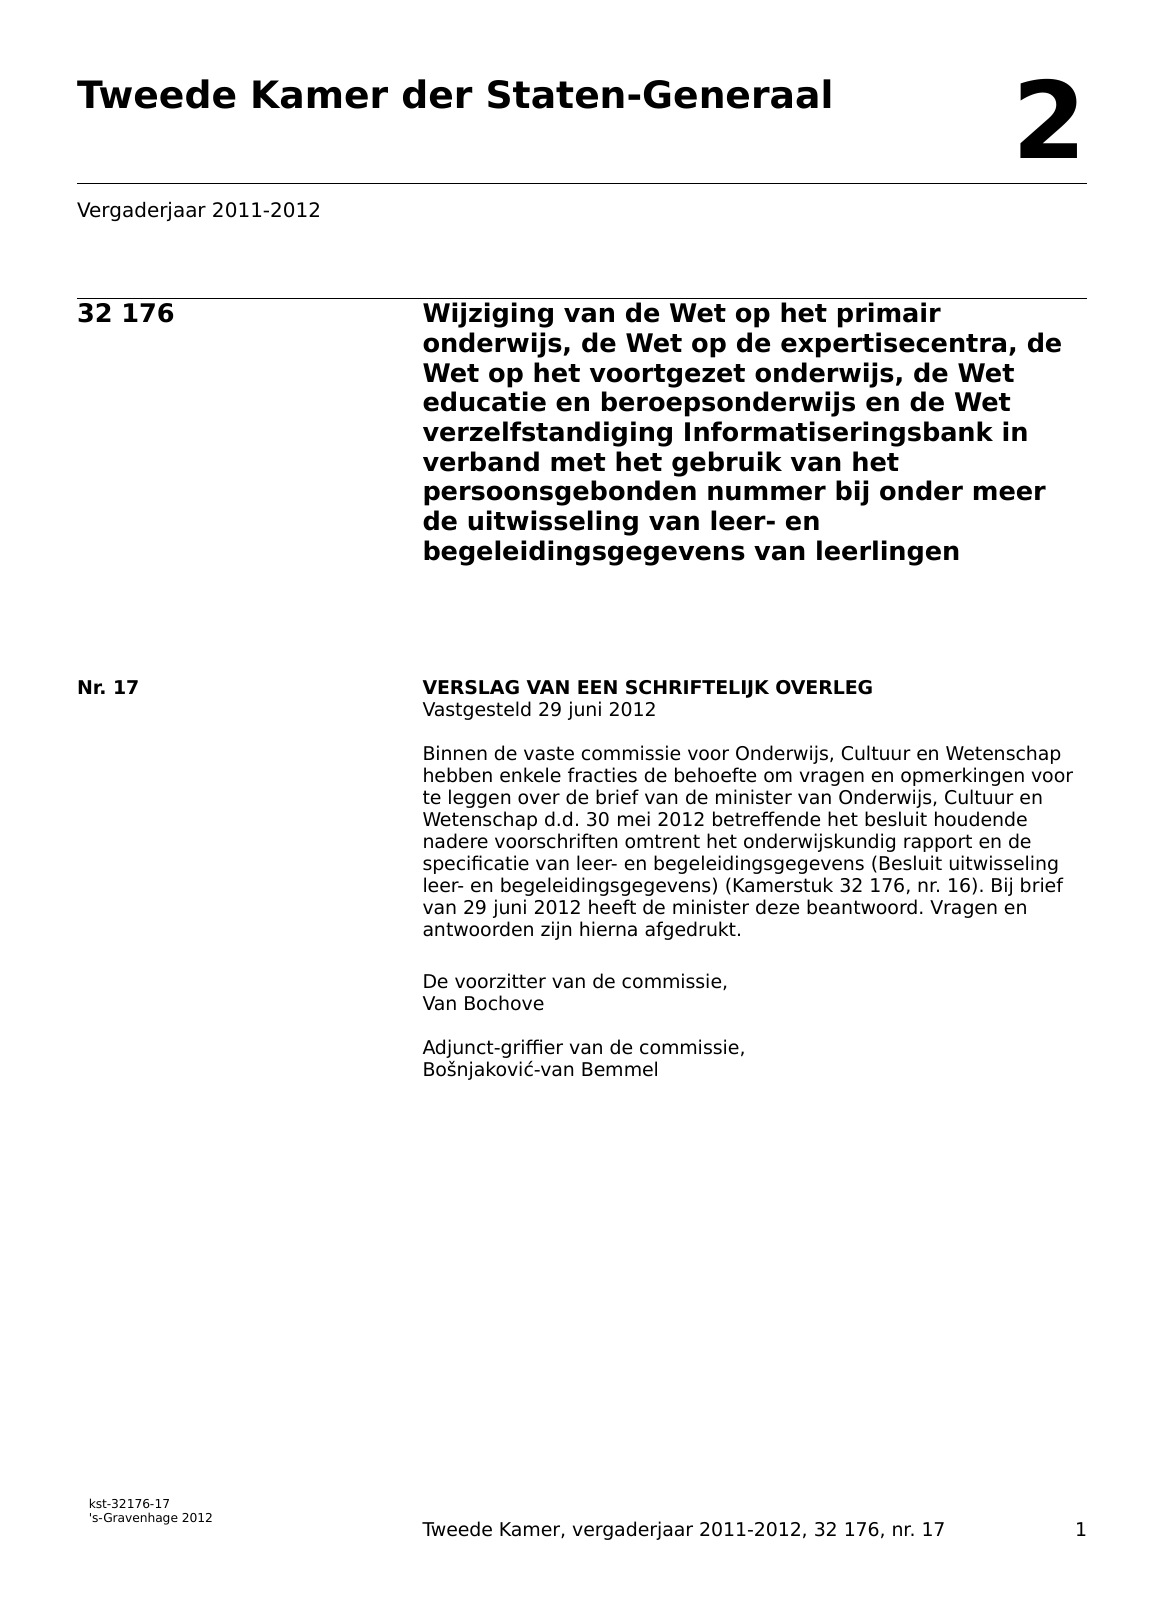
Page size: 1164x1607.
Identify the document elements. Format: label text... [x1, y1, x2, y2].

text Adjunct-griffier van de commissie, Bošnjaković-van Bemmel [422, 1037, 1087, 1081]
table_cell Vergaderjaar 2011-2012 [77, 184, 1087, 298]
text Vastgesteld 29 juni 2012 [422, 699, 1087, 721]
table_header Tweede Kamer der Staten-Generaal [77, 59, 886, 183]
subtitle 32 176 Wijziging van de Wet op het primair onderwijs, de Wet op de expertisecentra, de Wet op het voortgezet onderwijs, de Wet educatie en beroepsonderwijs en de Wet verzelfstandiging Informatiseringsbank in verband met het gebruik van het persoonsgebonden nummer bij onder meer de uitwisseling van leer- en begeleidingsgegevens van leerlingen [77, 299, 1087, 566]
text De voorzitter van de commissie, Van Bochove [422, 971, 1087, 1015]
text 's-Gravenhage 2012 [88, 1511, 323, 1525]
subtitle Nr. 17 VERSLAG VAN EEN SCHRIFTELIJK OVERLEG [77, 677, 1087, 699]
text Binnen de vaste commissie voor Onderwijs, Cultuur en Wetenschap hebben enkele fracties de behoefte om vragen en opmerkingen voor te leggen over de brief van de minister van Onderwijs, Cultuur en Wetenschap d.d. 30 mei 2012 betreffende het besluit houdende nadere voorschriften omtrent het onderwijskundig rapport en de specificatie van leer- en begeleidingsgegevens (Besluit uitwisseling leer- en begeleidingsgegevens) (Kamerstuk 32 176, nr. 16). Bij brief van 29 juni 2012 heeft de minister deze beantwoord. Vragen en antwoorden zijn hierna afgedrukt. [422, 743, 1087, 941]
table_header 2 [886, 59, 1087, 183]
text kst-32176-17 [88, 1497, 323, 1511]
